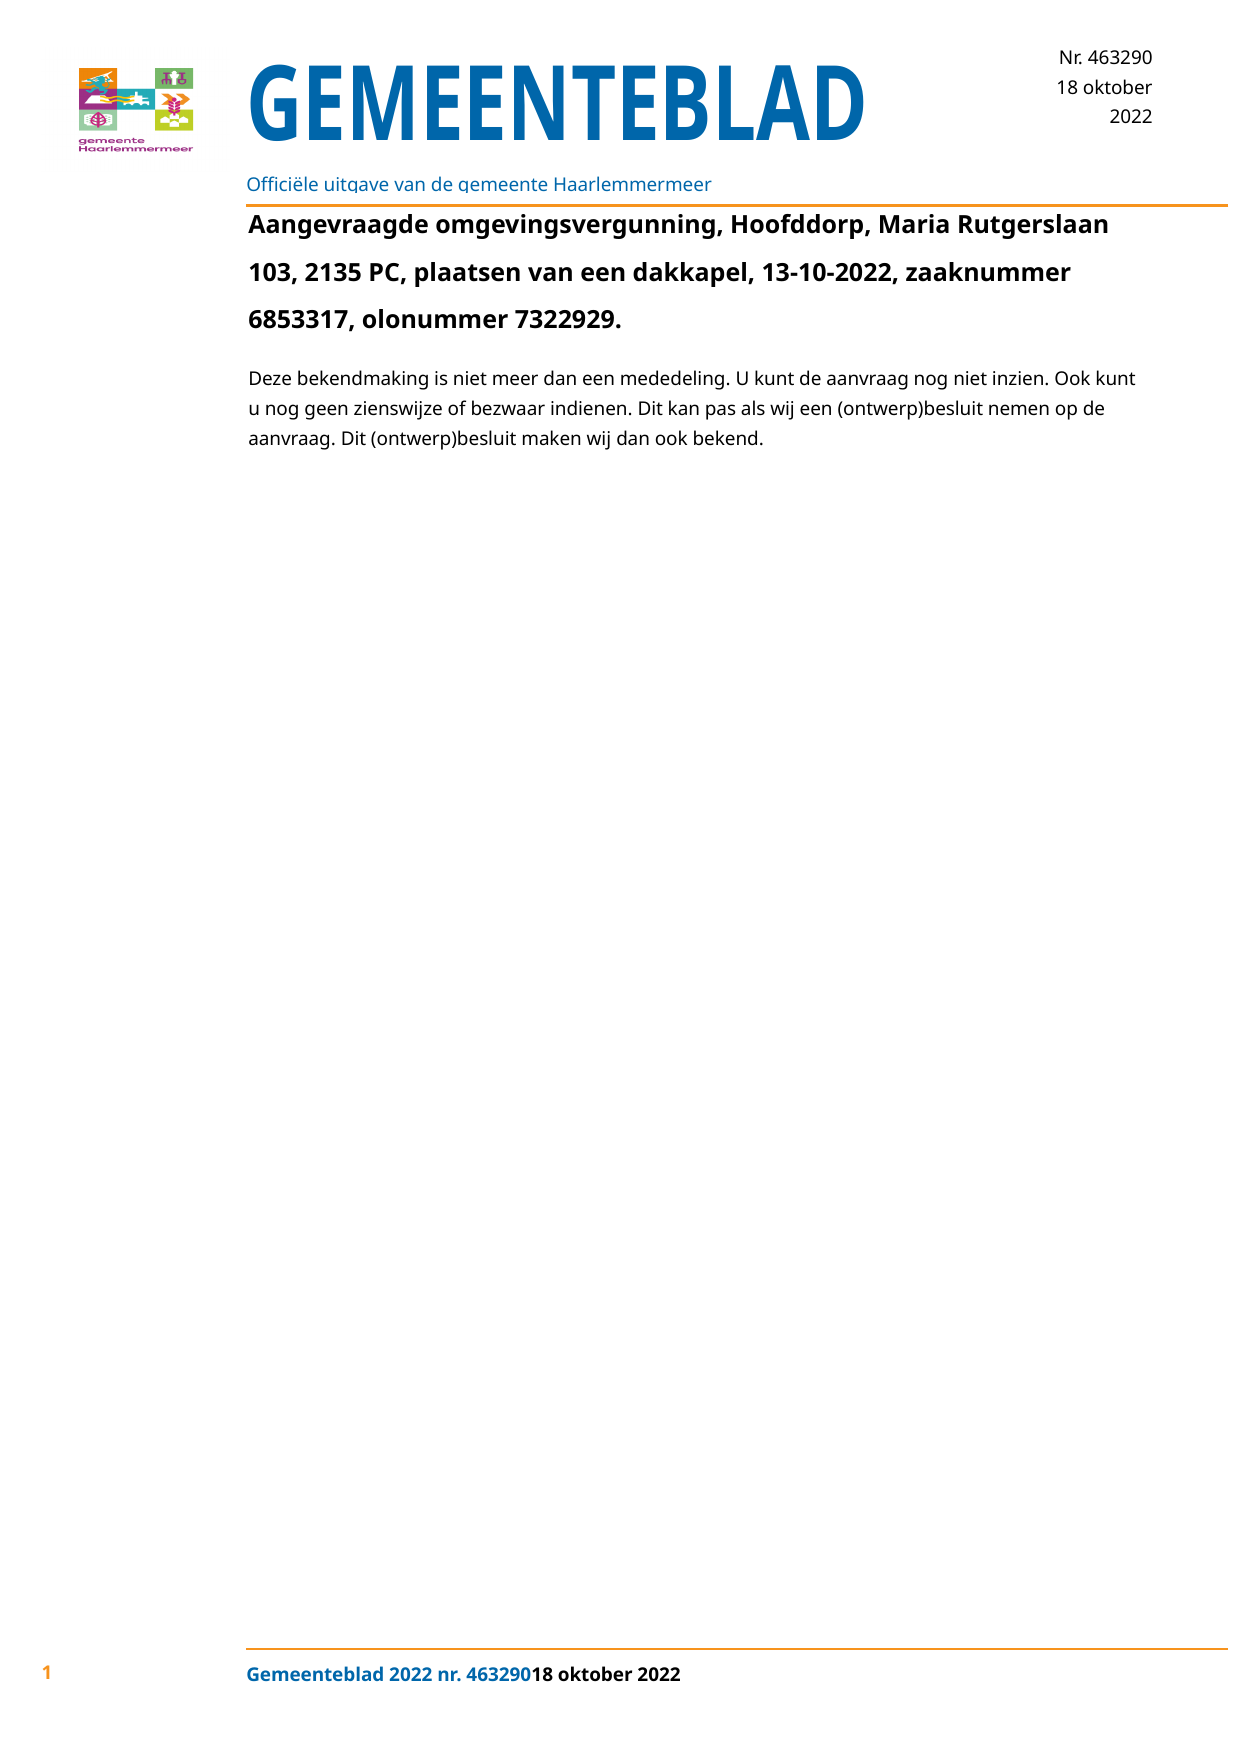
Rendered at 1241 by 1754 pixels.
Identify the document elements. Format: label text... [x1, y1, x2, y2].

text Deze bekendmaking is niet meer dan een mededeling. U kunt de aanvraag nog niet inzien. Ook kunt u nog geen zienswijze of bezwaar indienen. Dit kan pas als wij een (ontwerp)besluit nemen op de aanvraag. Dit (ontwerp)besluit maken wij dan ook bekend. [248, 366, 1152, 450]
text Aangevraagde omgevingsvergunning, Hoofddorp, Maria Rutgerslaan 103, 2135 PC, plaatsen van een dakkapel, 13-10-2022, zaaknummer 6853317, olonummer 7322929. [248, 207, 1152, 336]
picture [41, 47, 231, 172]
